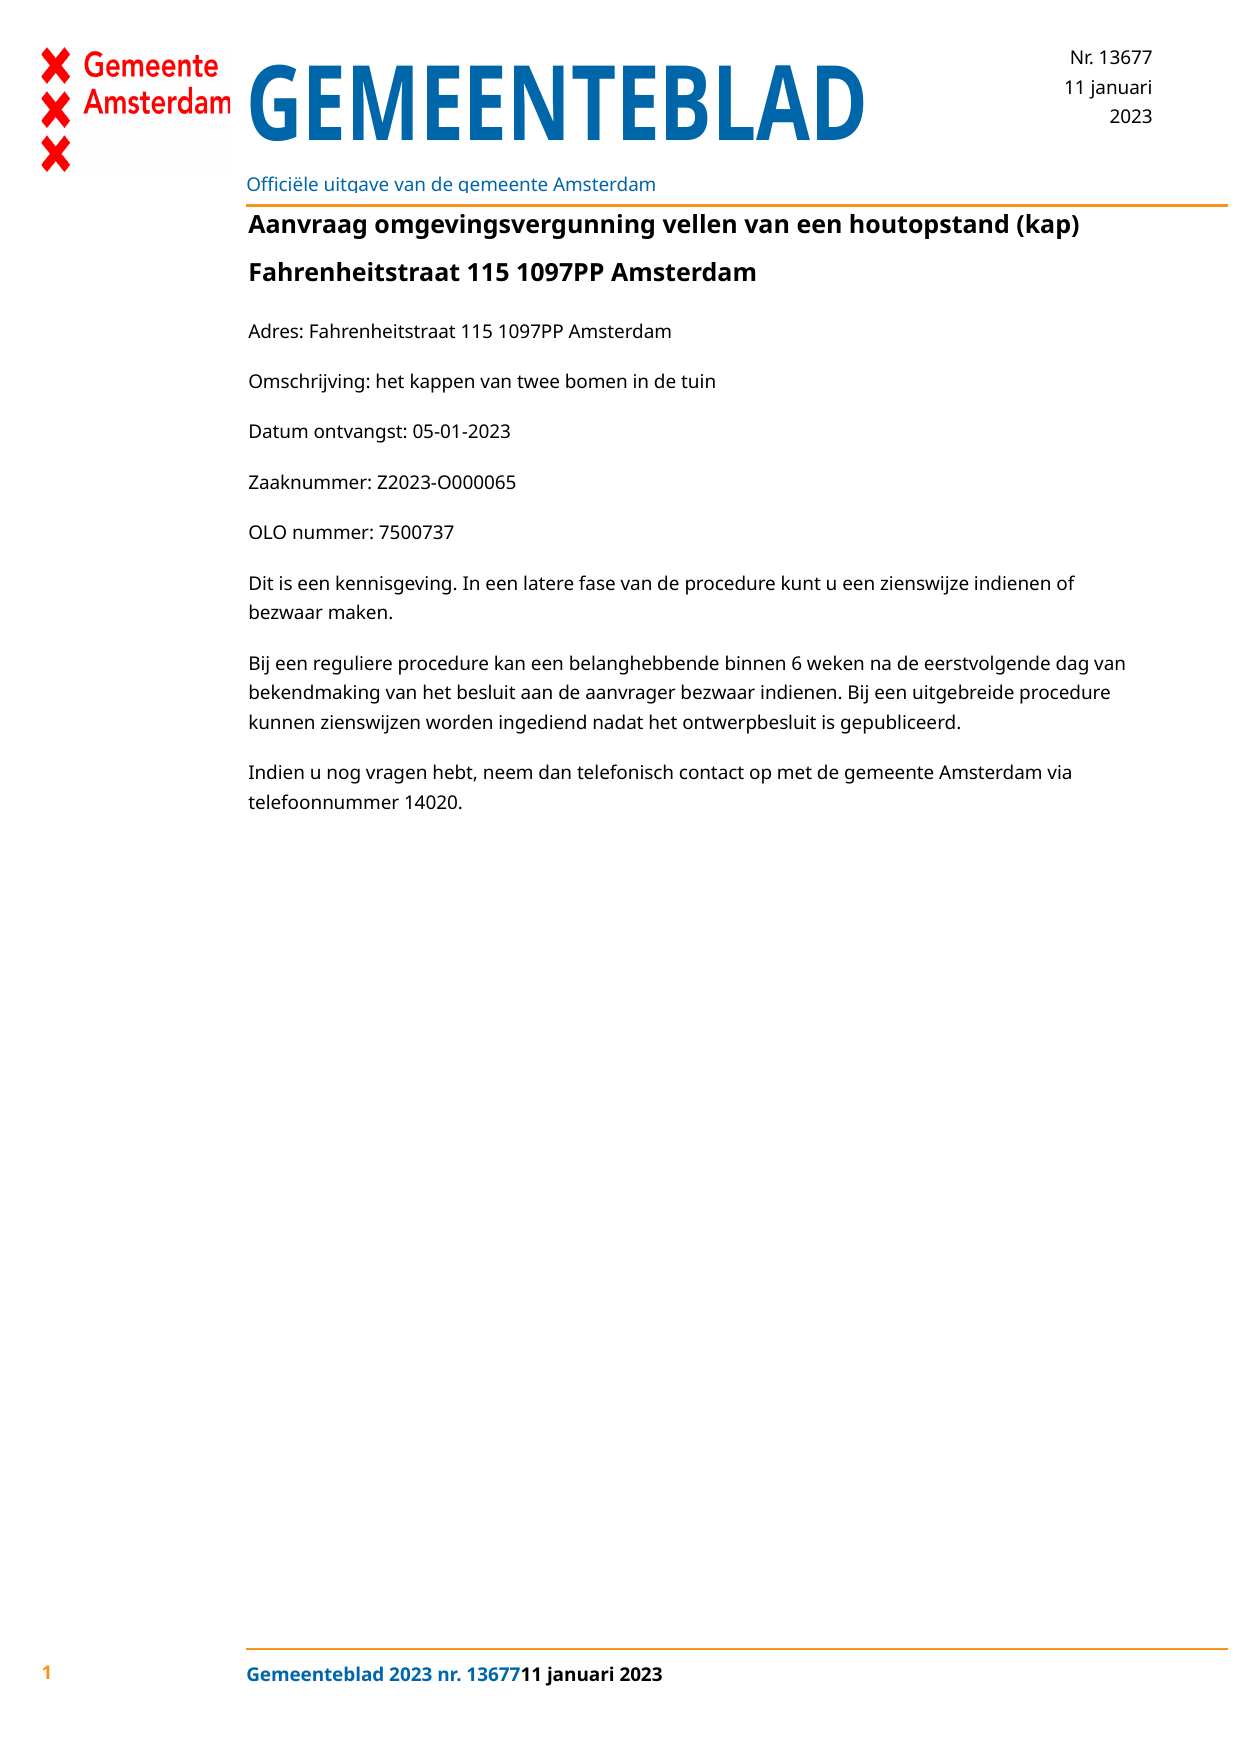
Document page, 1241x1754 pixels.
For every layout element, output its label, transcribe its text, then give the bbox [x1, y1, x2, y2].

text Aanvraag omgevingsvergunning vellen van een houtopstand (kap) Fahrenheitstraat 115 1097PP Amsterdam [248, 207, 1152, 288]
text Adres: Fahrenheitstraat 115 1097PP Amsterdam [248, 318, 1152, 344]
picture [41, 47, 231, 172]
text Zaaknummer: Z2023-O000065 [248, 469, 1152, 495]
text Bij een reguliere procedure kan een belanghebbende binnen 6 weken na de eerstvolgende dag van bekendmaking van het besluit aan de aanvrager bezwaar indienen. Bij een uitgebreide procedure kunnen zienswijzen worden ingediend nadat het ontwerpbesluit is gepubliceerd. [248, 650, 1152, 735]
text Omschrijving: het kappen van twee bomen in de tuin [248, 368, 1152, 394]
text Dit is een kennisgeving. In een latere fase van de procedure kunt u een zienswijze indienen of bezwaar maken. [248, 570, 1152, 625]
text Indien u nog vragen hebt, neem dan telefonisch contact op met de gemeente Amsterdam via telefoonnummer 14020. [248, 759, 1152, 815]
text Datum ontvangst: 05-01-2023 [248, 419, 1152, 444]
text OLO nummer: 7500737 [248, 519, 1152, 545]
